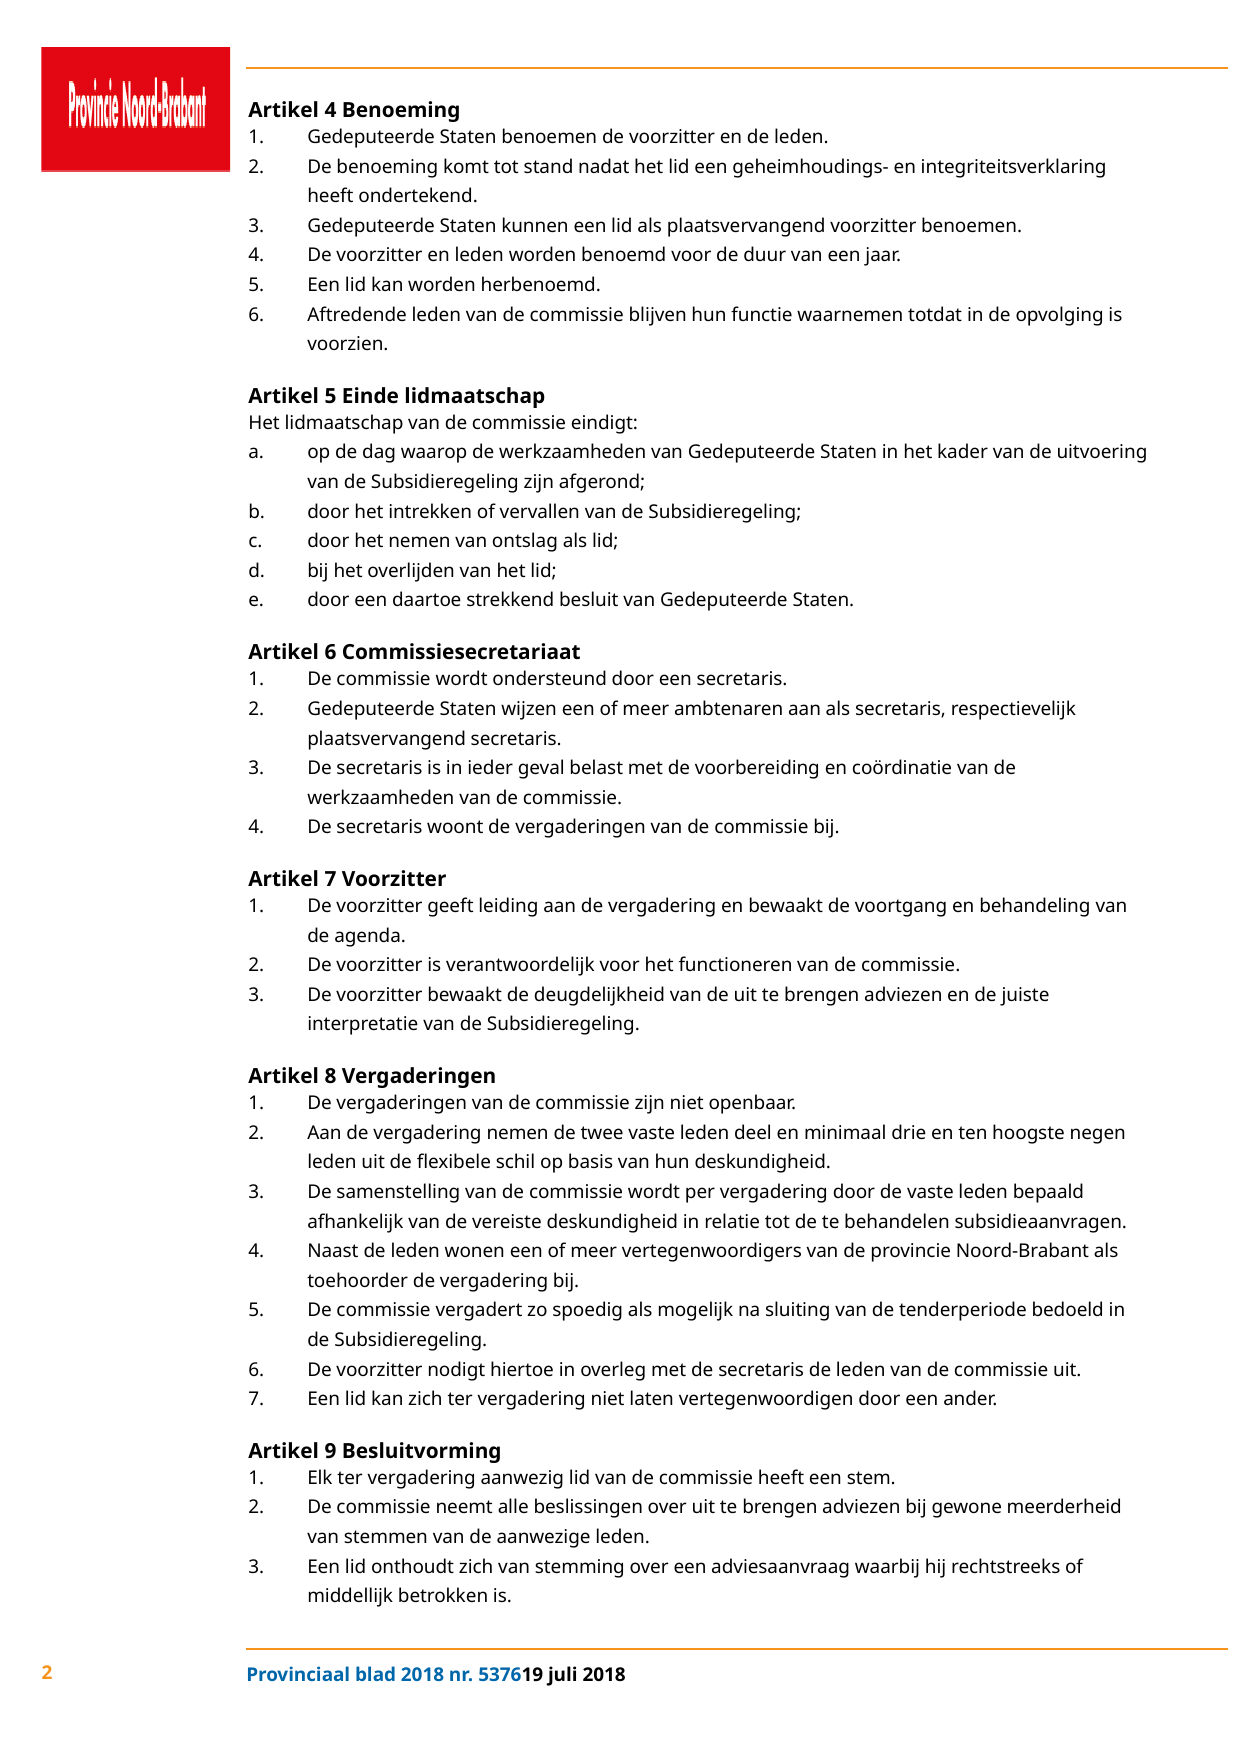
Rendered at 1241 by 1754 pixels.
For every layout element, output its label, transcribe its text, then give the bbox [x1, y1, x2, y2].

list Naast de leden wonen een of meer vertegenwoordigers van de provincie Noord-Brabant als toehoorder de vergadering bij. [248, 1237, 1152, 1293]
list De commissie vergadert zo spoedig als mogelijk na sluiting van de tenderperiode bedoeld in de Subsidieregeling. [248, 1297, 1152, 1352]
list Aan de vergadering nemen de twee vaste leden deel en minimaal drie en ten hoogste negen leden uit de flexibele schil op basis van hun deskundigheid. [248, 1119, 1152, 1174]
list door het nemen van ontslag als lid; [248, 527, 1152, 553]
list De voorzitter en leden worden benoemd voor de duur van een jaar. [248, 242, 1152, 267]
list Een lid onthoudt zich van stemming over een adviesaanvraag waarbij hij rechtstreeks of middellijk betrokken is. [248, 1553, 1152, 1608]
list Gedeputeerde Staten kunnen een lid als plaatsvervangend voorzitter benoemen. [248, 212, 1152, 238]
list De secretaris is in ieder geval belast met de voorbereiding en coördinatie van de werkzaamheden van de commissie. [248, 754, 1152, 809]
list Een lid kan worden herbenoemd. [248, 271, 1152, 297]
picture [41, 47, 231, 172]
list De voorzitter is verantwoordelijk voor het functioneren van de commissie. [248, 951, 1152, 977]
list De benoeming komt tot stand nadat het lid een geheimhoudings- en integriteitsverklaring heeft ondertekend. [248, 153, 1152, 208]
list De voorzitter nodigt hiertoe in overleg met de secretaris de leden van de commissie uit. [248, 1356, 1152, 1381]
list Elk ter vergadering aanwezig lid van de commissie heeft een stem. [248, 1464, 1152, 1490]
list Gedeputeerde Staten wijzen een of meer ambtenaren aan als secretaris, respectievelijk plaatsvervangend secretaris. [248, 695, 1152, 750]
list De secretaris woont de vergaderingen van de commissie bij. [248, 813, 1152, 839]
text Artikel 5 Einde lidmaatschap [248, 381, 1152, 409]
list Aftredende leden van de commissie blijven hun functie waarnemen totdat in de opvolging is voorzien. [248, 301, 1152, 356]
text Artikel 7 Voorzitter [248, 864, 1152, 892]
list Een lid kan zich ter vergadering niet laten vertegenwoordigen door een ander. [248, 1385, 1152, 1411]
text Artikel 9 Besluitvorming [248, 1436, 1152, 1464]
list Gedeputeerde Staten benoemen de voorzitter en de leden. [248, 123, 1152, 149]
list De commissie neemt alle beslissingen over uit te brengen adviezen bij gewone meerderheid van stemmen van de aanwezige leden. [248, 1494, 1152, 1549]
text Artikel 4 Benoeming [248, 95, 1152, 123]
list De vergaderingen van de commissie zijn niet openbaar. [248, 1089, 1152, 1115]
list door een daartoe strekkend besluit van Gedeputeerde Staten. [248, 587, 1152, 612]
list De voorzitter bewaakt de deugdelijkheid van de uit te brengen adviezen en de juiste interpretatie van de Subsidieregeling. [248, 981, 1152, 1036]
text Artikel 6 Commissiesecretariaat [248, 637, 1152, 666]
list bij het overlijden van het lid; [248, 557, 1152, 583]
list De samenstelling van de commissie wordt per vergadering door de vaste leden bepaald afhankelijk van de vereiste deskundigheid in relatie tot de te behandelen subsidieaanvragen. [248, 1178, 1152, 1233]
text Het lidmaatschap van de commissie eindigt: [248, 409, 1152, 435]
list De voorzitter geeft leiding aan de vergadering en bewaakt de voortgang en behandeling van de agenda. [248, 892, 1152, 948]
list De commissie wordt ondersteund door een secretaris. [248, 666, 1152, 691]
text Artikel 8 Vergaderingen [248, 1061, 1152, 1089]
list door het intrekken of vervallen van de Subsidieregeling; [248, 498, 1152, 524]
list op de dag waarop de werkzaamheden van Gedeputeerde Staten in het kader van de uitvoering van de Subsidieregeling zijn afgerond; [248, 439, 1152, 494]
